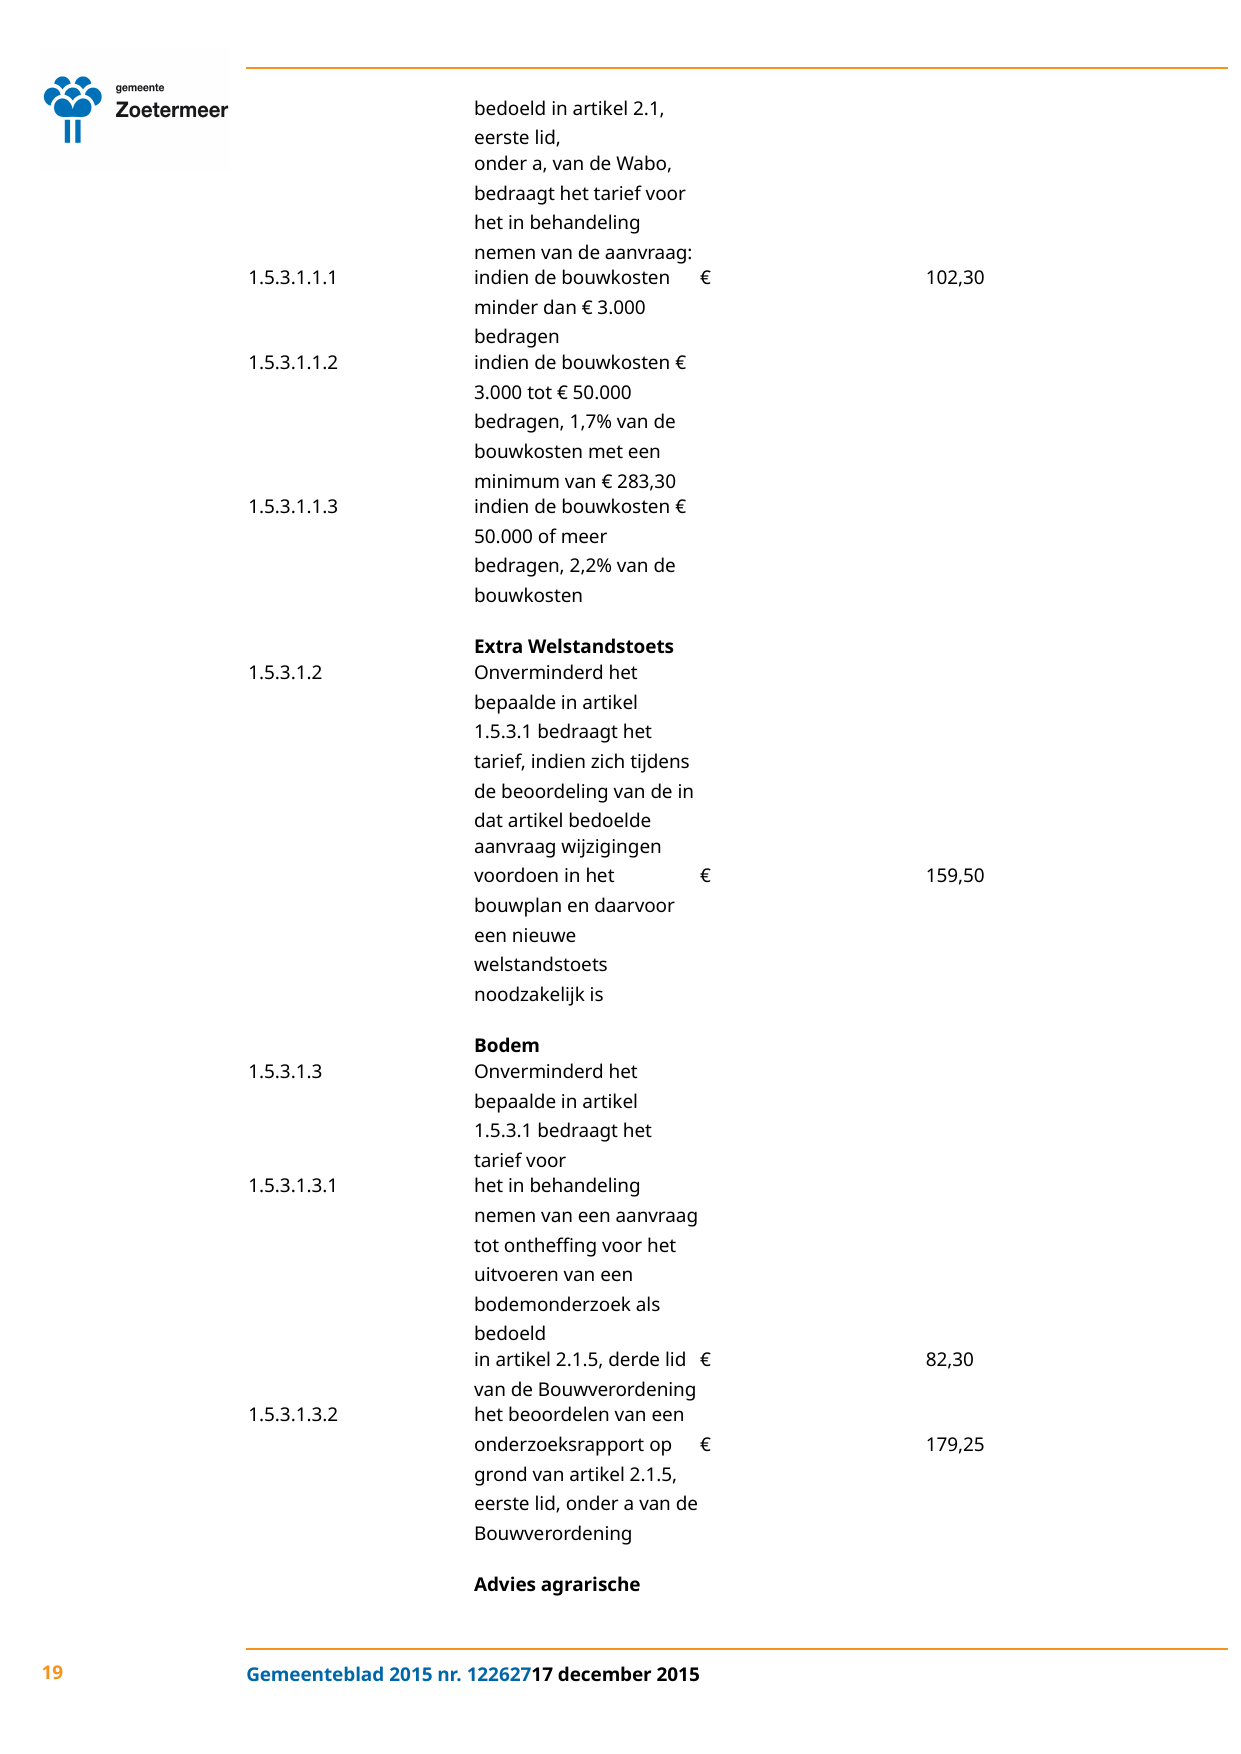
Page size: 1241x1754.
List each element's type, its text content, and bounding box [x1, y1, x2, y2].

picture [41, 47, 231, 172]
table_cell [926, 1058, 1152, 1173]
table_cell [700, 95, 926, 150]
table_cell [926, 494, 1152, 608]
table_cell [700, 494, 926, 608]
table_cell 1.5.3.1.1.3 [248, 494, 474, 608]
table_cell 1.5.3.1.3.2 [248, 1402, 474, 1546]
table_cell [700, 608, 926, 634]
table_cell [700, 660, 926, 833]
table_cell Extra Welstandstoets [474, 634, 700, 659]
table_cell aanvraag wijzigingen voordoen in het bouwplan en daarvoor een nieuwe welstandstoets noodzakelijk is [474, 833, 700, 1007]
table_cell [700, 1058, 926, 1173]
table_cell [248, 1346, 474, 1402]
table_cell Onverminderd het bepaalde in artikel 1.5.3.1 bedraagt het tarief, indien zich tijdens de beoordeling van de in dat artikel bedoelde [474, 660, 700, 833]
table_cell [248, 95, 474, 150]
table_cell € [700, 1346, 926, 1402]
table_cell indien de bouwkosten € 50.000 of meer bedragen, 2,2% van de bouwkosten [474, 494, 700, 608]
table_cell [248, 833, 474, 1007]
table_cell 159,50 [926, 833, 1152, 1007]
table_cell Advies agrarische [474, 1571, 700, 1597]
table_cell [700, 1546, 926, 1571]
table_cell [926, 1007, 1152, 1032]
table_cell [926, 1546, 1152, 1571]
table_cell [926, 95, 1152, 150]
table_cell 82,30 [926, 1346, 1152, 1402]
table_cell [926, 1173, 1152, 1346]
table_cell 179,25 [926, 1402, 1152, 1546]
table_cell 1.5.3.1.3.1 [248, 1173, 474, 1346]
table_cell [248, 608, 474, 634]
table_cell bedoeld in artikel 2.1, eerste lid, [474, 95, 700, 150]
table_cell [926, 1033, 1152, 1058]
table_cell [926, 608, 1152, 634]
table_cell 1.5.3.1.2 [248, 660, 474, 833]
table_cell 1.5.3.1.1.1 [248, 265, 474, 349]
table_cell 1.5.3.1.3 [248, 1058, 474, 1173]
table_cell [926, 660, 1152, 833]
table_cell onder a, van de Wabo, bedraagt het tarief voor het in behandeling nemen van de aanvraag: [474, 150, 700, 264]
table_cell [248, 634, 474, 659]
table_cell € [700, 833, 926, 1007]
table_cell [700, 1007, 926, 1032]
table_cell [926, 350, 1152, 493]
table_cell [700, 150, 926, 264]
table_cell [248, 150, 474, 264]
table_cell [926, 634, 1152, 659]
table_cell 1.5.3.1.1.2 [248, 350, 474, 493]
table_cell [248, 1571, 474, 1597]
table_cell € [700, 1402, 926, 1546]
table_cell [700, 350, 926, 493]
table_cell [700, 634, 926, 659]
table_cell [248, 1007, 474, 1032]
table_cell [700, 1173, 926, 1346]
table_cell [474, 1007, 700, 1032]
table_cell [248, 1546, 474, 1571]
table_cell [474, 1546, 700, 1571]
table_cell indien de bouwkosten minder dan € 3.000 bedragen [474, 265, 700, 349]
table_cell [474, 608, 700, 634]
table_cell [926, 150, 1152, 264]
table_cell [700, 1571, 926, 1597]
table_cell € [700, 265, 926, 349]
table_cell in artikel 2.1.5, derde lid van de Bouwverordening [474, 1346, 700, 1402]
table_cell het beoordelen van een onderzoeksrapport op grond van artikel 2.1.5, eerste lid, onder a van de Bouwverordening [474, 1402, 700, 1546]
table_cell [248, 1033, 474, 1058]
table_cell Bodem [474, 1033, 700, 1058]
table_cell [926, 1571, 1152, 1597]
table_cell Onverminderd het bepaalde in artikel 1.5.3.1 bedraagt het tarief voor [474, 1058, 700, 1173]
table_cell 102,30 [926, 265, 1152, 349]
table_cell indien de bouwkosten € 3.000 tot € 50.000 bedragen, 1,7% van de bouwkosten met een minimum van € 283,30 [474, 350, 700, 493]
table_cell [700, 1033, 926, 1058]
table_cell het in behandeling nemen van een aanvraag tot ontheffing voor het uitvoeren van een bodemonderzoek als bedoeld [474, 1173, 700, 1346]
